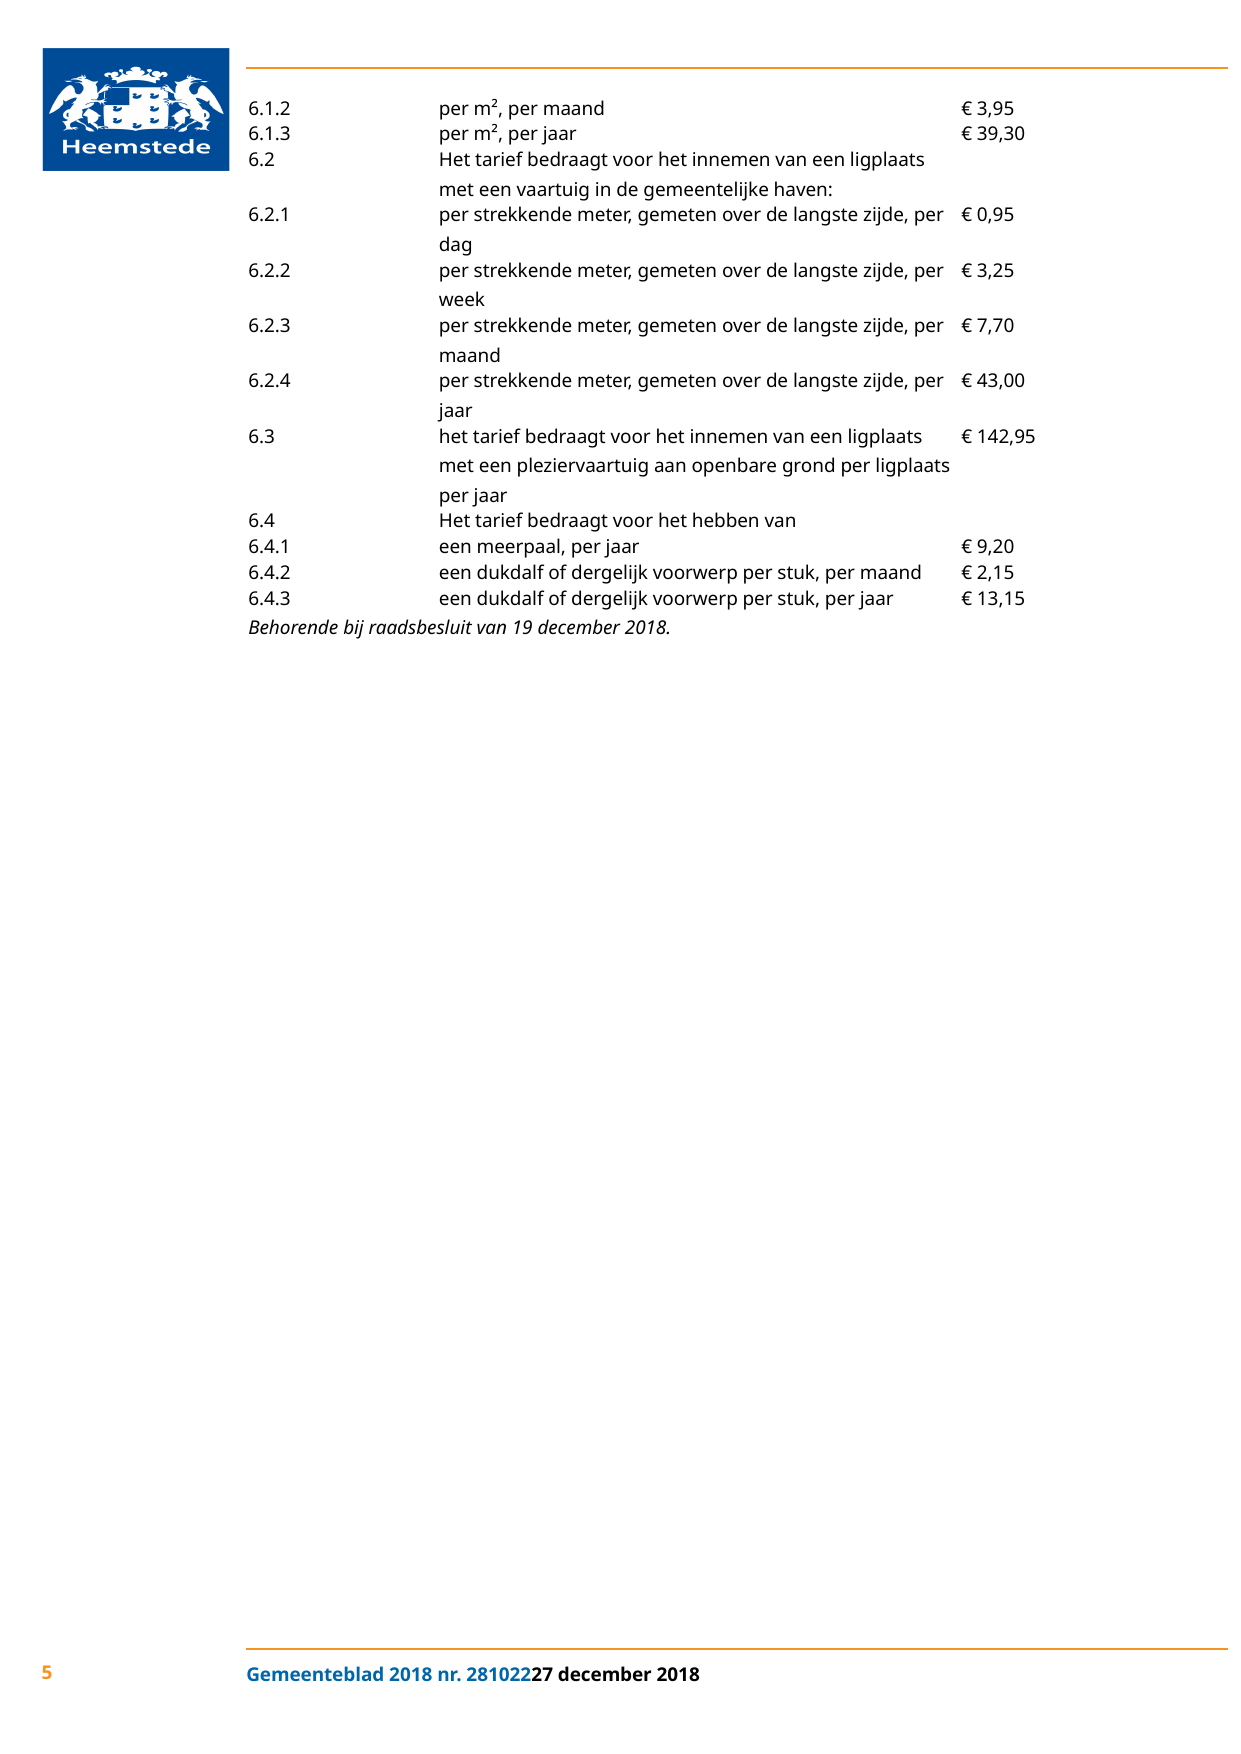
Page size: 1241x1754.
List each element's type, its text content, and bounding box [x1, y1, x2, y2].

table_cell een dukdalf of dergelijk voorwerp per stuk, per maand [439, 559, 961, 585]
table_cell per strekkende meter, gemeten over de langste zijde, per maand [439, 312, 961, 367]
table_cell € 13,15 [961, 585, 1152, 611]
table_cell € 39,30 [961, 121, 1152, 146]
table_cell € 9,20 [961, 534, 1152, 559]
table_cell per strekkende meter, gemeten over de langste zijde, per jaar [439, 368, 961, 423]
table_cell het tarief bedraagt voor het innemen van een ligplaats met een pleziervaartuig aan openbare grond per ligplaats per jaar [439, 423, 961, 508]
table_cell € 2,15 [961, 559, 1152, 585]
table_cell 6.2.3 [248, 312, 439, 367]
table_cell per m², per maand [439, 95, 961, 121]
table_cell 6.1.2 [248, 95, 439, 121]
table_cell € 0,95 [961, 202, 1152, 257]
table_cell 6.4.1 [248, 534, 439, 559]
table_cell per m², per jaar [439, 121, 961, 146]
table_cell 6.4 [248, 508, 439, 533]
table_cell € 43,00 [961, 368, 1152, 423]
table_cell 6.2 [248, 146, 439, 202]
table_cell € 3,25 [961, 257, 1152, 312]
table_cell 6.2.2 [248, 257, 439, 312]
table_cell [961, 146, 1152, 202]
table_cell per strekkende meter, gemeten over de langste zijde, per week [439, 257, 961, 312]
table_cell 6.4.3 [248, 585, 439, 611]
table_cell per strekkende meter, gemeten over de langste zijde, per dag [439, 202, 961, 257]
table_cell 6.4.2 [248, 559, 439, 585]
text Behorende bij raadsbesluit van 19 december 2018. [248, 614, 1152, 639]
table_cell een dukdalf of dergelijk voorwerp per stuk, per jaar [439, 585, 961, 611]
table_cell € 3,95 [961, 95, 1152, 121]
table_cell 6.1.3 [248, 121, 439, 146]
table_cell € 142,95 [961, 423, 1152, 508]
picture [41, 47, 231, 172]
table_cell € 7,70 [961, 312, 1152, 367]
table_cell Het tarief bedraagt voor het innemen van een ligplaats met een vaartuig in de gemeentelijke haven: [439, 146, 961, 202]
table_cell [961, 508, 1152, 533]
table_cell 6.3 [248, 423, 439, 508]
table_cell Het tarief bedraagt voor het hebben van [439, 508, 961, 533]
table_cell een meerpaal, per jaar [439, 534, 961, 559]
table_cell 6.2.4 [248, 368, 439, 423]
table_cell 6.2.1 [248, 202, 439, 257]
